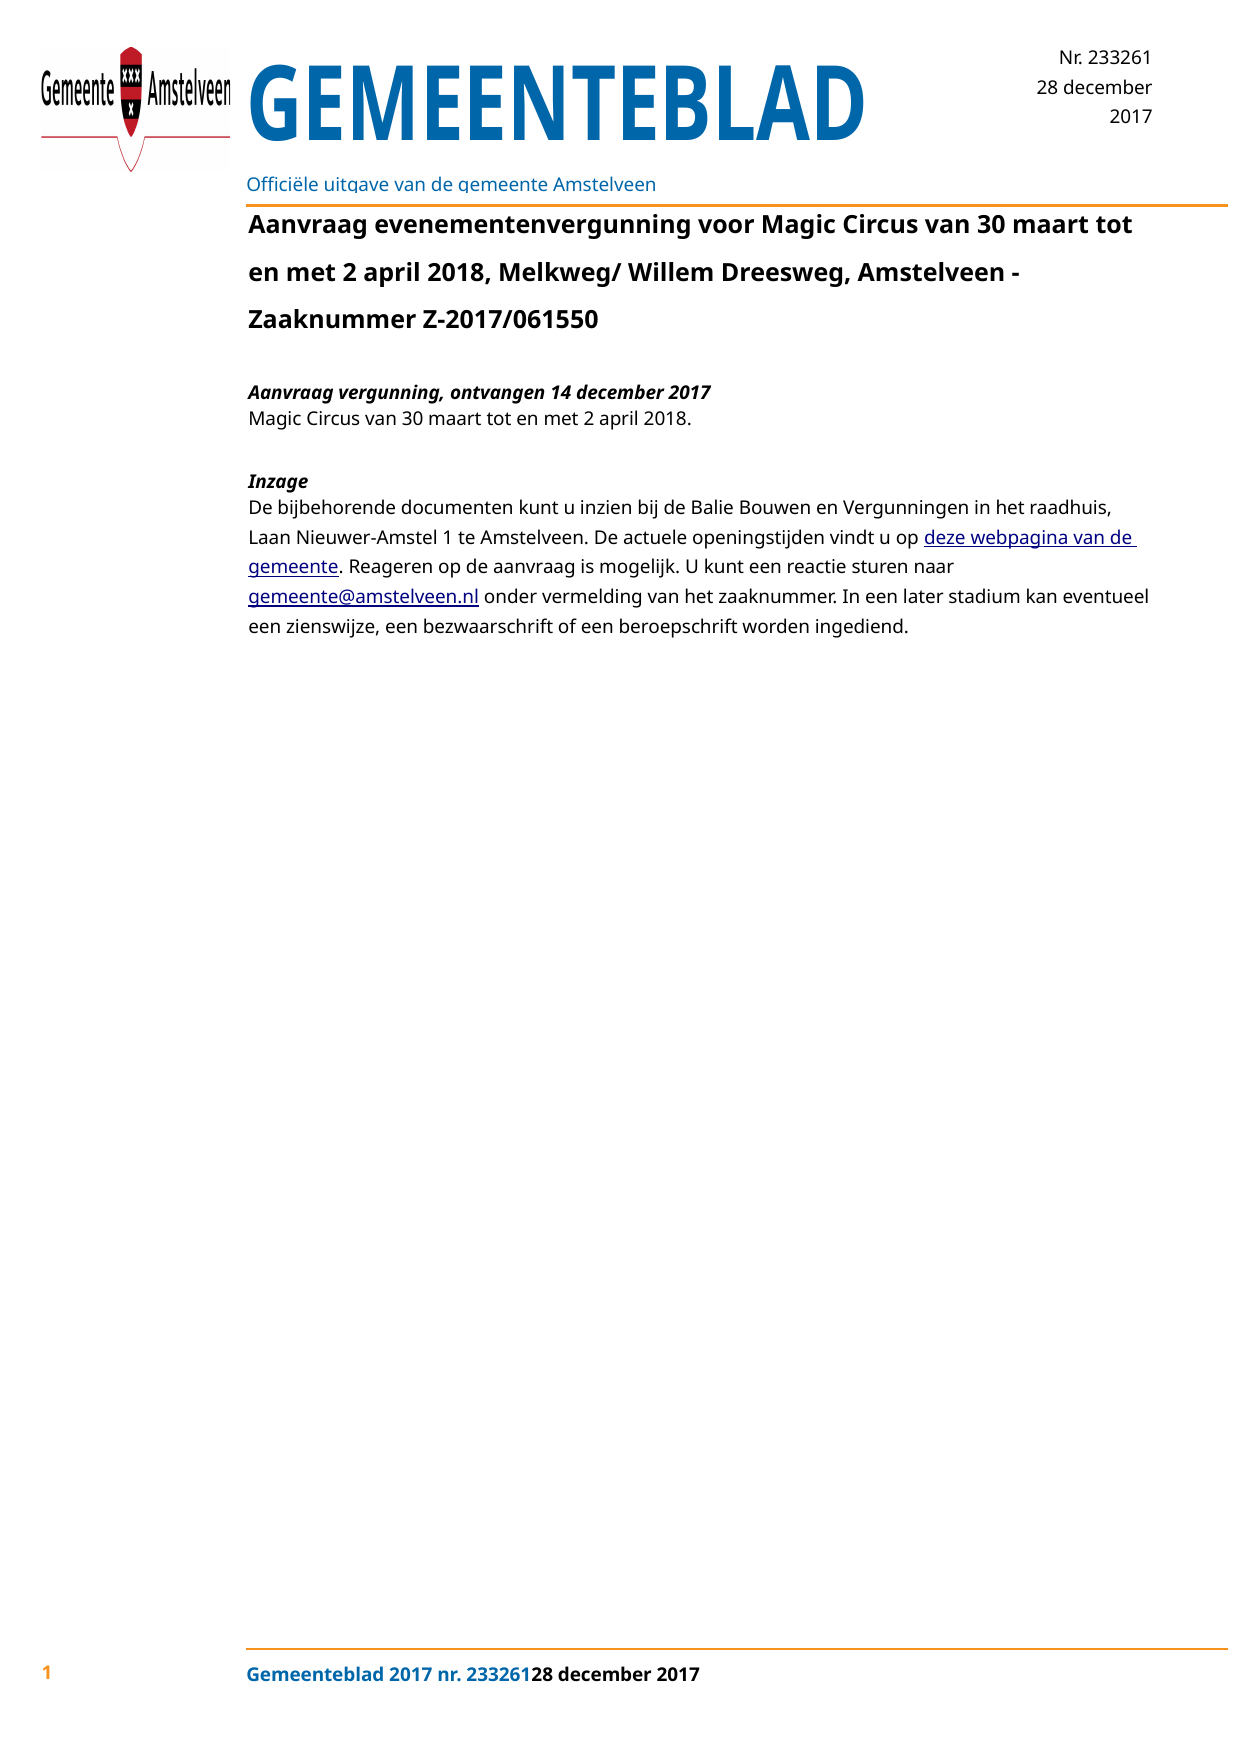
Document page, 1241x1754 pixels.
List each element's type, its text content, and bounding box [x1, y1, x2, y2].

text Aanvraag evenementenvergunning voor Magic Circus van 30 maart tot en met 2 april 2018, Melkweg/ Willem Dreesweg, Amstelveen - Zaaknummer Z-2017/061550 [248, 207, 1152, 336]
text De bijbehorende documenten kunt u inzien bij de Balie Bouwen en Vergunningen in het raadhuis, Laan Nieuwer-Amstel 1 te Amstelveen. De actuele openingstijden vindt u op deze webpagina van de gemeente. Reageren op de aanvraag is mogelijk. U kunt een reactie sturen naar gemeente@amstelveen.nl onder vermelding van het zaaknummer. In een later stadium kan eventueel een zienswijze, een bezwaarschrift of een beroepschrift worden ingediend. [248, 494, 1152, 638]
picture [41, 47, 231, 172]
text Aanvraag vergunning, ontvangen 14 december 2017 [248, 379, 1152, 405]
text Inzage [248, 469, 1152, 494]
text Magic Circus van 30 maart tot en met 2 april 2018. [248, 405, 1152, 431]
